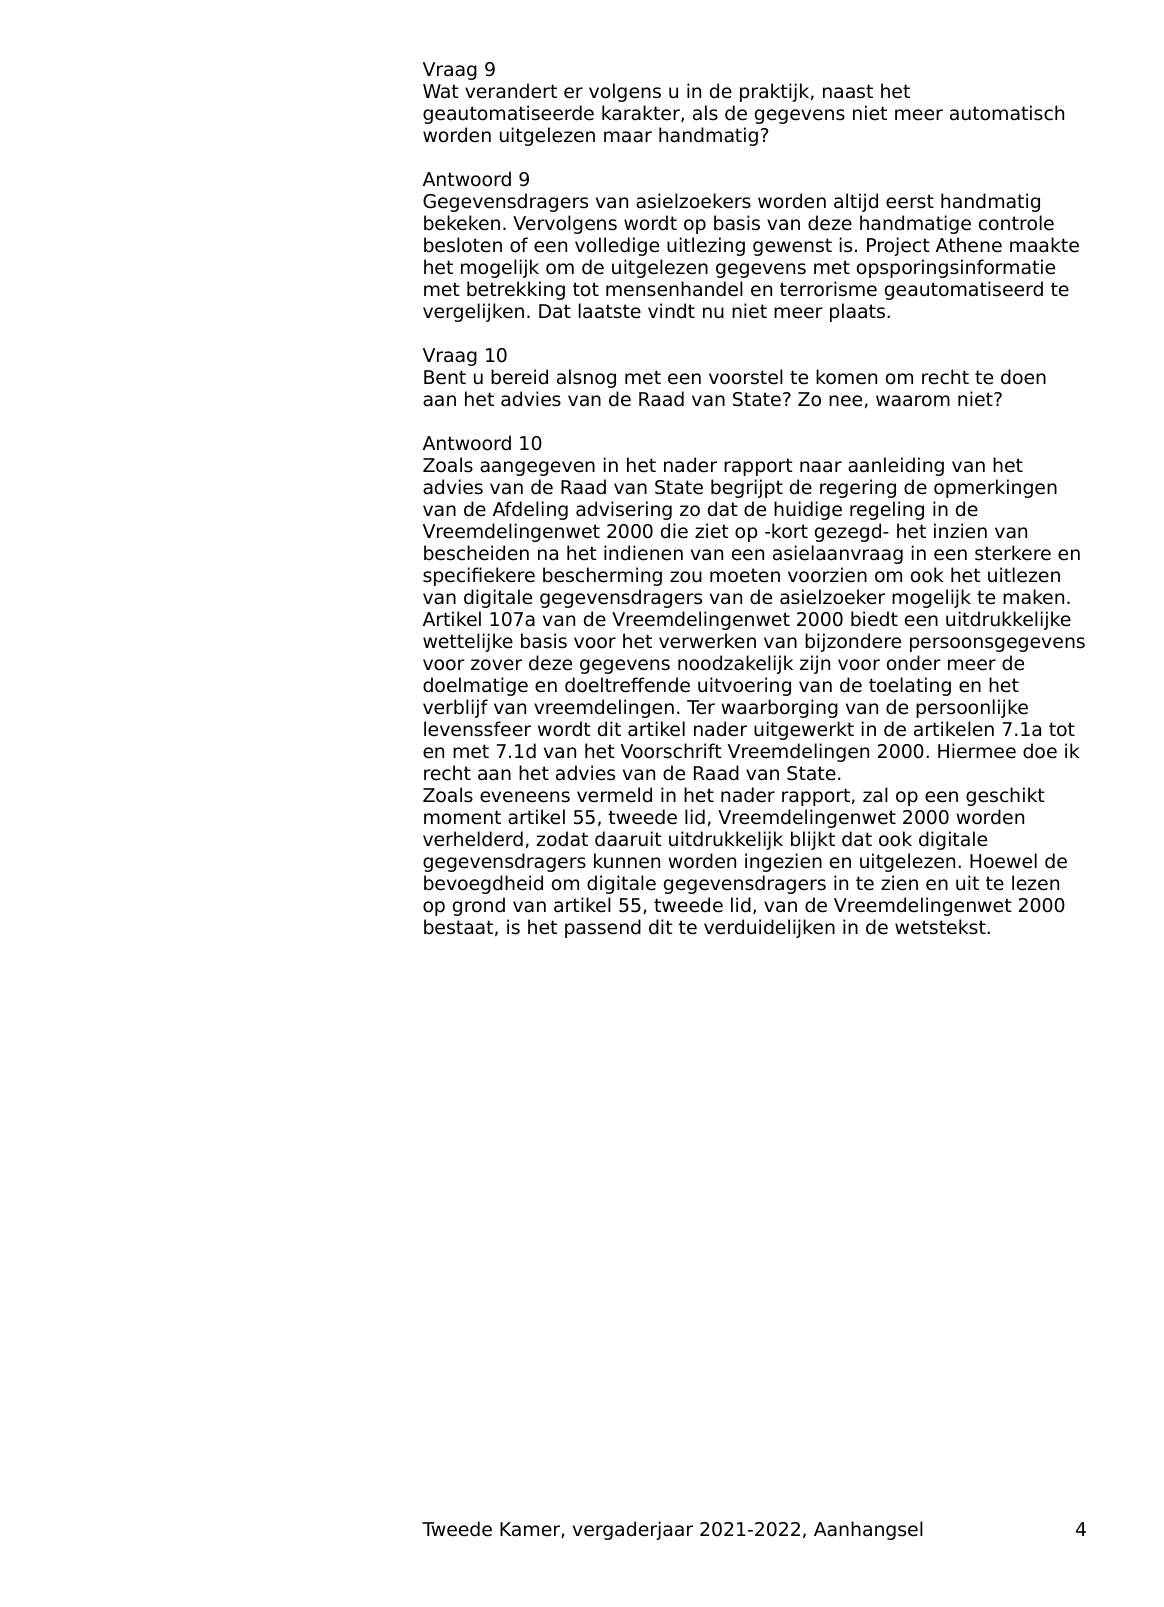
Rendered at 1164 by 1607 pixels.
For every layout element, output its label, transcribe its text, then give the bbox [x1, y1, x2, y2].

text Zoals eveneens vermeld in het nader rapport, zal op een geschikt moment artikel 55, tweede lid, Vreemdelingenwet 2000 worden verhelderd, zodat daaruit uitdrukkelijk blijkt dat ook digitale gegevensdragers kunnen worden ingezien en uitgelezen. Hoewel de bevoegdheid om digitale gegevensdragers in te zien en uit te lezen op grond van artikel 55, tweede lid, van de Vreemdelingenwet 2000 bestaat, is het passend dit te verduidelijken in de wetstekst. [422, 785, 1087, 939]
text Antwoord 9 [422, 169, 1087, 191]
text Vraag 10 [422, 345, 1087, 367]
text Zoals aangegeven in het nader rapport naar aanleiding van het advies van de Raad van State begrijpt de regering de opmerkingen van de Afdeling advisering zo dat de huidige regeling in de Vreemdelingenwet 2000 die ziet op -kort gezegd- het inzien van bescheiden na het indienen van een asielaanvraag in een sterkere en specifiekere bescherming zou moeten voorzien om ook het uitlezen van digitale gegevensdragers van de asielzoeker mogelijk te maken. Artikel 107a van de Vreemdelingenwet 2000 biedt een uitdrukkelijke wettelijke basis voor het verwerken van bijzondere persoonsgegevens voor zover deze gegevens noodzakelijk zijn voor onder meer de doelmatige en doeltreffende uitvoering van de toelating en het verblijf van vreemdelingen. Ter waarborging van de persoonlijke levenssfeer wordt dit artikel nader uitgewerkt in de artikelen 7.1a tot en met 7.1d van het Voorschrift Vreemdelingen 2000. Hiermee doe ik recht aan het advies van de Raad van State. [422, 455, 1087, 785]
text Vraag 9 [422, 59, 1087, 81]
text Bent u bereid alsnog met een voorstel te komen om recht te doen aan het advies van de Raad van State? Zo nee, waarom niet? [422, 367, 1087, 411]
text Antwoord 10 [422, 433, 1087, 455]
text Wat verandert er volgens u in de praktijk, naast het geautomatiseerde karakter, als de gegevens niet meer automatisch worden uitgelezen maar handmatig? [422, 81, 1087, 147]
text Gegevensdragers van asielzoekers worden altijd eerst handmatig bekeken. Vervolgens wordt op basis van deze handmatige controle besloten of een volledige uitlezing gewenst is. Project Athene maakte het mogelijk om de uitgelezen gegevens met opsporingsinformatie met betrekking tot mensenhandel en terrorisme geautomatiseerd te vergelijken. Dat laatste vindt nu niet meer plaats. [422, 191, 1087, 323]
